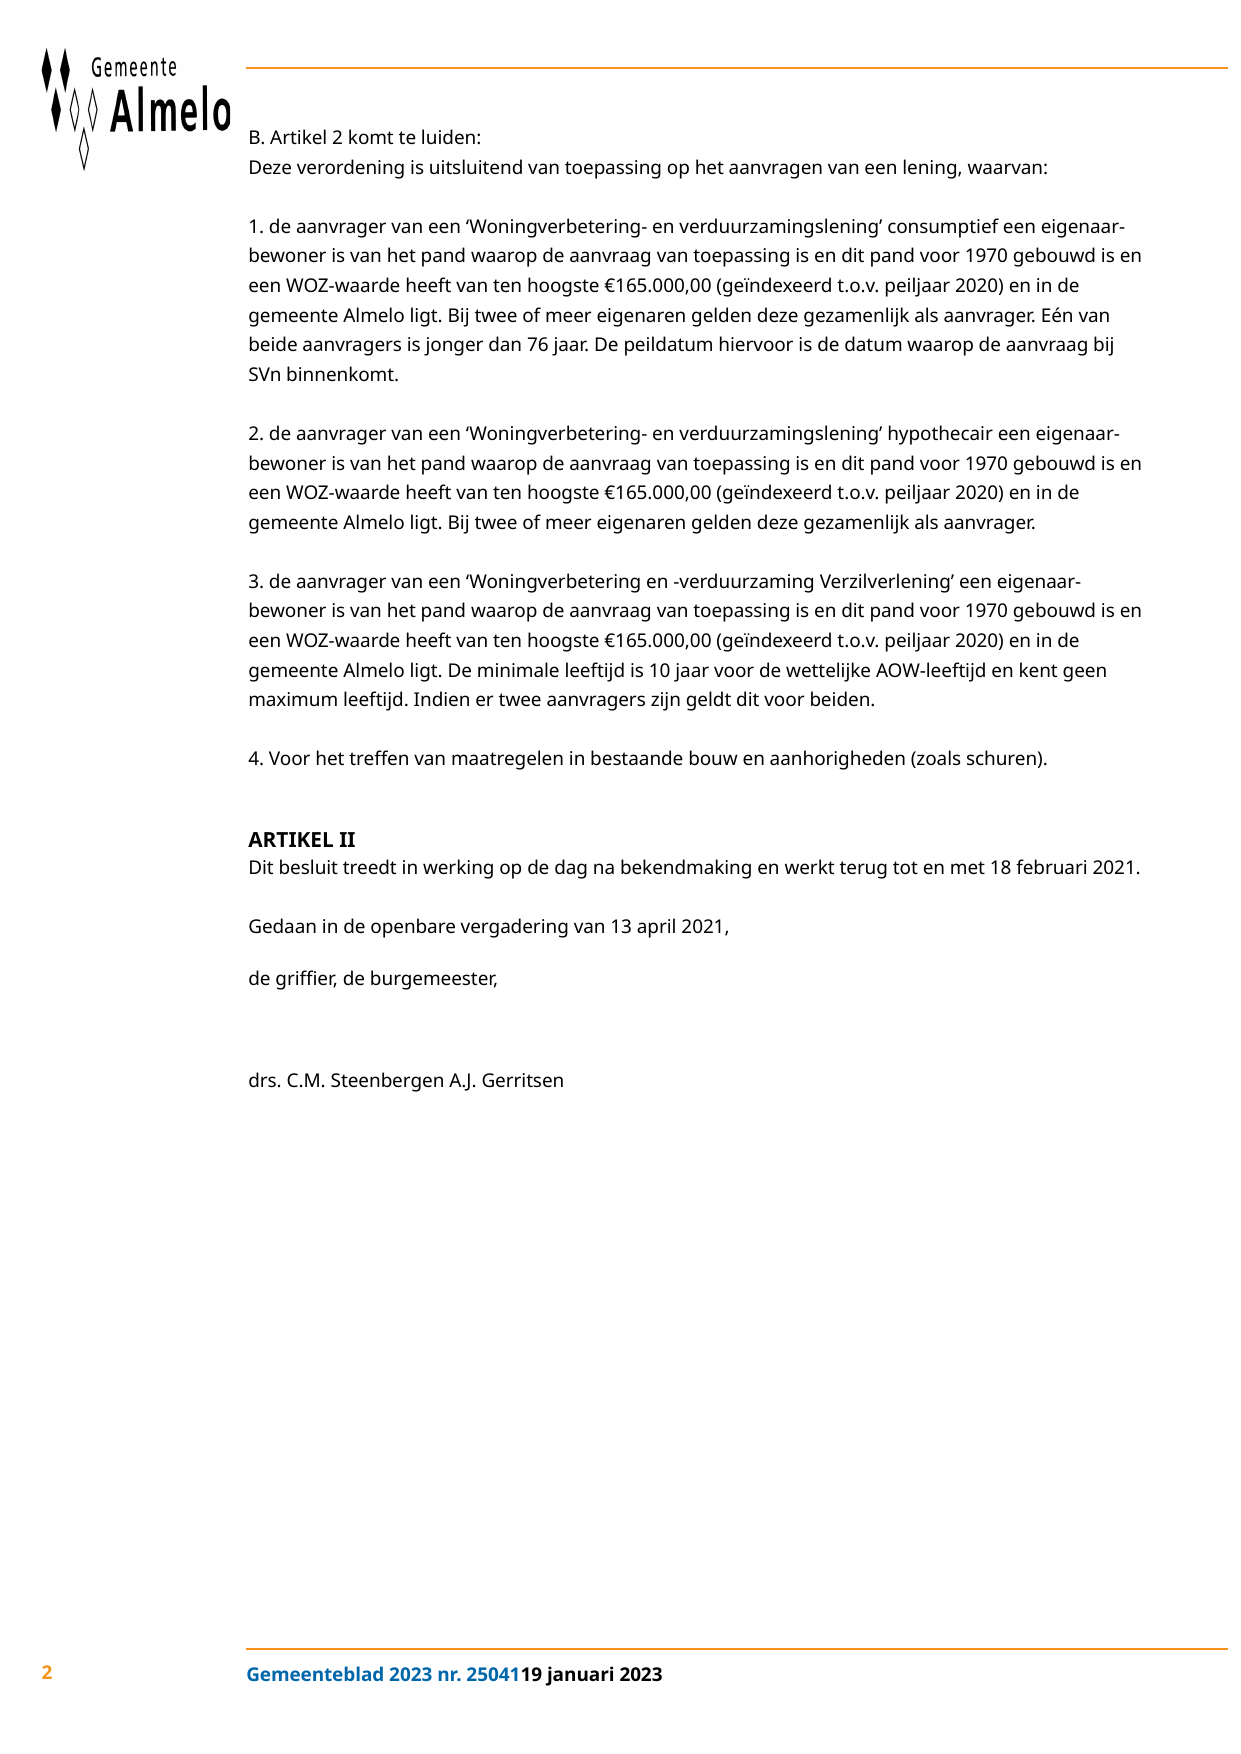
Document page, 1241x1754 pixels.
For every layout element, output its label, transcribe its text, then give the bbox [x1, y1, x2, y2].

text 1. de aanvrager van een ‘Woningverbetering- en verduurzamingslening’ consumptief een eigenaar-bewoner is van het pand waarop de aanvraag van toepassing is en dit pand voor 1970 gebouwd is en een WOZ-waarde heeft van ten hoogste €165.000,00 (geïndexeerd t.o.v. peiljaar 2020) en in de gemeente Almelo ligt. Bij twee of meer eigenaren gelden deze gezamenlijk als aanvrager. Eén van beide aanvragers is jonger dan 76 jaar. De peildatum hiervoor is de datum waarop de aanvraag bij SVn binnenkomt. [248, 213, 1152, 387]
text 4. Voor het treffen van maatregelen in bestaande bouw en aanhorigheden (zoals schuren). [248, 746, 1152, 771]
text Dit besluit treedt in werking op de dag na bekendmaking en werkt terug tot en met 18 februari 2021. [248, 854, 1152, 880]
text drs. C.M. Steenbergen A.J. Gerritsen [248, 1068, 1152, 1093]
picture [41, 47, 231, 172]
text Deze verordening is uitsluitend van toepassing op het aanvragen van een lening, waarvan: [248, 154, 1152, 180]
text ARTIKEL II [248, 826, 1152, 854]
text 3. de aanvrager van een ‘Woningverbetering en -verduurzaming Verzilverlening’ een eigenaar-bewoner is van het pand waarop de aanvraag van toepassing is en dit pand voor 1970 gebouwd is en een WOZ-waarde heeft van ten hoogste €165.000,00 (geïndexeerd t.o.v. peiljaar 2020) en in de gemeente Almelo ligt. De minimale leeftijd is 10 jaar voor de wettelijke AOW-leeftijd en kent geen maximum leeftijd. Indien er twee aanvragers zijn geldt dit voor beiden. [248, 568, 1152, 712]
text B. Artikel 2 komt te luiden: [248, 124, 1152, 150]
text 2. de aanvrager van een ‘Woningverbetering- en verduurzamingslening’ hypothecair een eigenaar-bewoner is van het pand waarop de aanvraag van toepassing is en dit pand voor 1970 gebouwd is en een WOZ-waarde heeft van ten hoogste €165.000,00 (geïndexeerd t.o.v. peiljaar 2020) en in de gemeente Almelo ligt. Bij twee of meer eigenaren gelden deze gezamenlijk als aanvrager. [248, 420, 1152, 535]
text Gedaan in de openbare vergadering van 13 april 2021, [248, 913, 1152, 939]
text de griffier, de burgemeester, [248, 965, 1152, 990]
